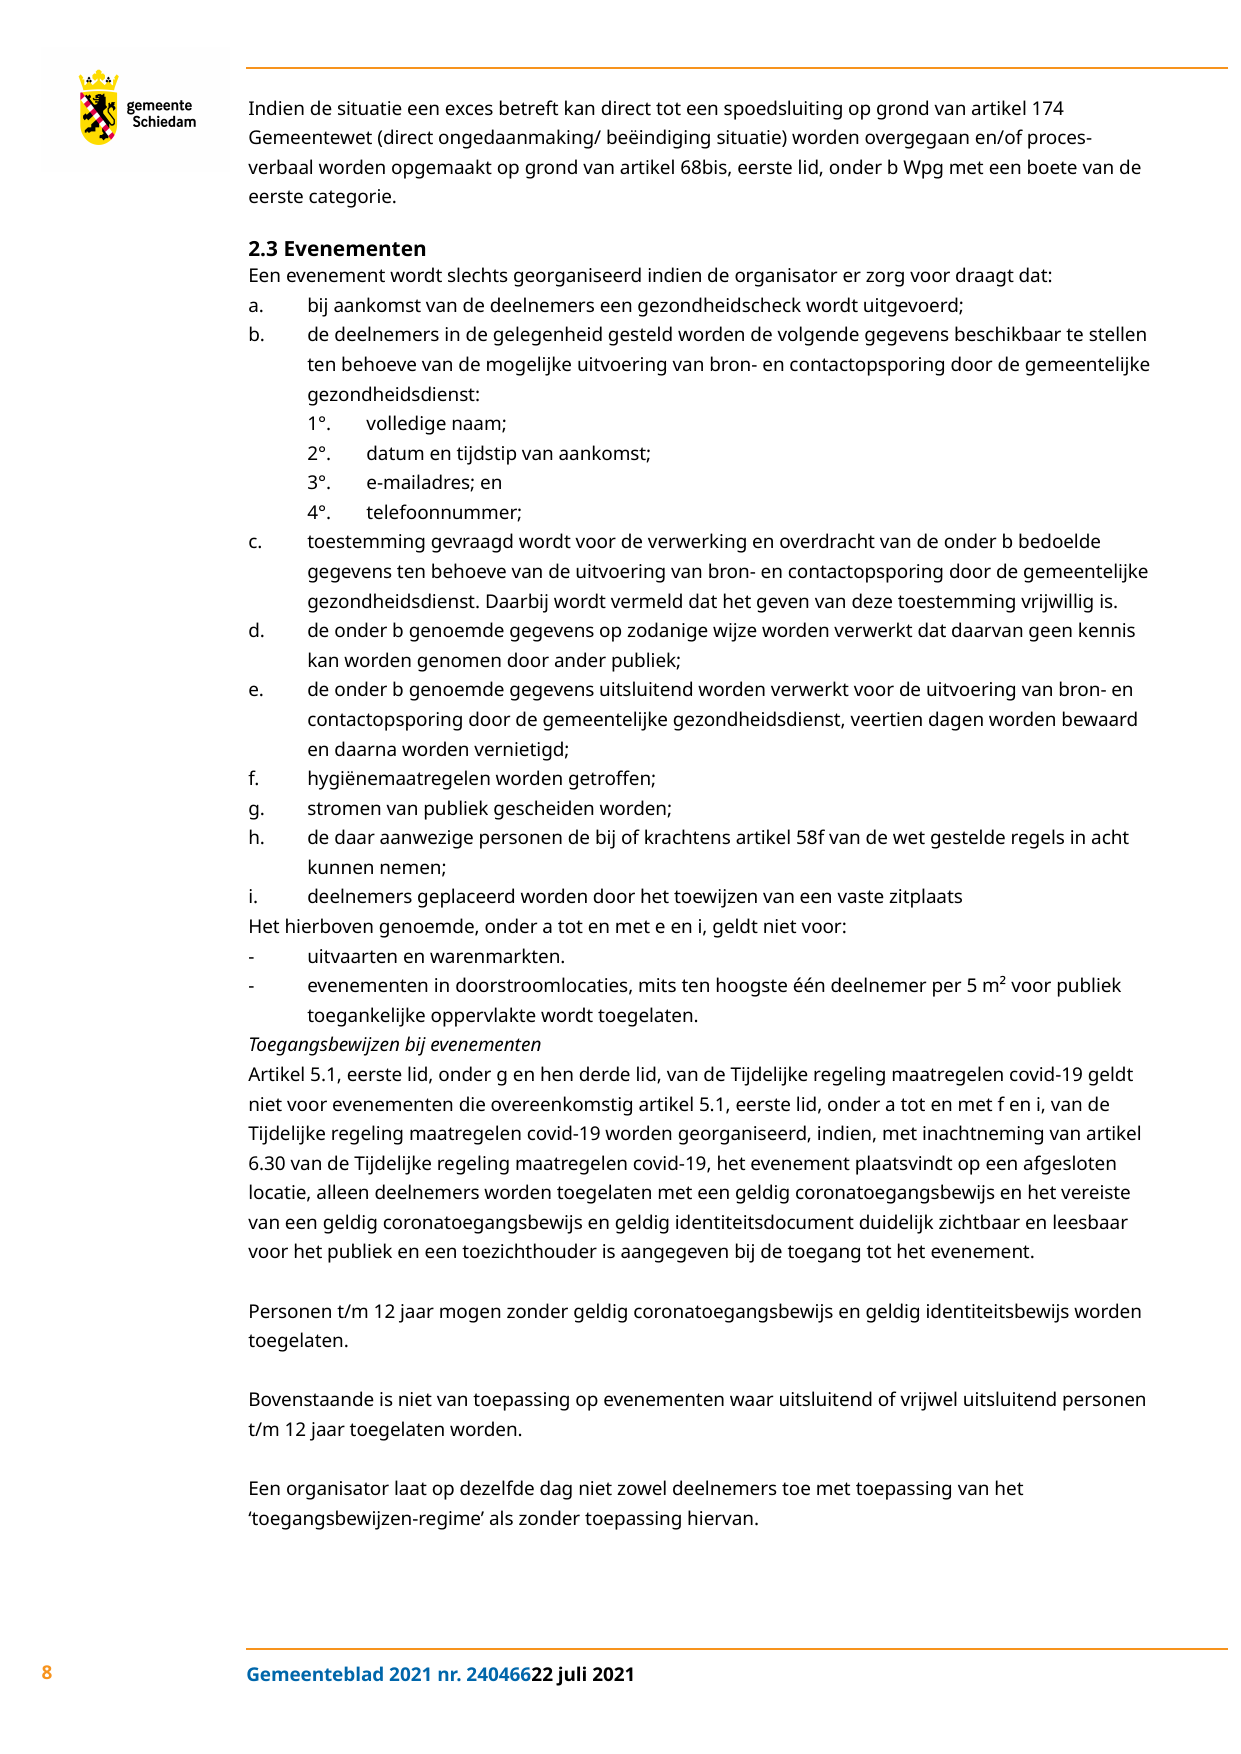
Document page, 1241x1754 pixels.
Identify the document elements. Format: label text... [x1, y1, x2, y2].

text Personen t/m 12 jaar mogen zonder geldig coronatoegangsbewijs en geldig identiteitsbewijs worden toegelaten. [248, 1298, 1152, 1353]
list telefoonnummer; [307, 499, 1152, 525]
list hygiënemaatregelen worden getroffen; [248, 765, 1152, 791]
text Indien de situatie een exces betreft kan direct tot een spoedsluiting op grond van artikel 174 Gemeentewet (direct ongedaanmaking/ beëindiging situatie) worden overgegaan en/of proces-verbaal worden opgemaakt op grond van artikel 68bis, eerste lid, onder b Wpg met een boete van de eerste categorie. [248, 95, 1152, 209]
list deelnemers geplaceerd worden door het toewijzen van een vaste zitplaats [248, 884, 1152, 909]
list bij aankomst van de deelnemers een gezondheidscheck wordt uitgevoerd; [248, 292, 1152, 318]
text Een organisator laat op dezelfde dag niet zowel deelnemers toe met toepassing van het ‘toegangsbewijzen-regime’ als zonder toepassing hiervan. [248, 1475, 1152, 1531]
list e-mailadres; en [307, 469, 1152, 495]
list de daar aanwezige personen de bij of krachtens artikel 58f van de wet gestelde regels in acht kunnen nemen; [248, 824, 1152, 880]
list datum en tijdstip van aankomst; [307, 440, 1152, 466]
list uitvaarten en warenmarkten. [248, 943, 1152, 968]
text Het hierboven genoemde, onder a tot en met e en i, geldt niet voor: [248, 913, 1152, 939]
list evenementen in doorstroomlocaties, mits ten hoogste één deelnemer per 5 m² voor publiek toegankelijke oppervlakte wordt toegelaten. [248, 972, 1152, 1028]
text 2.3 Evenementen [248, 234, 1152, 262]
list de onder b genoemde gegevens uitsluitend worden verwerkt voor de uitvoering van bron- en contactopsporing door de gemeentelijke gezondheidsdienst, veertien dagen worden bewaard en daarna worden vernietigd; [248, 677, 1152, 761]
text Een evenement wordt slechts georganiseerd indien de organisator er zorg voor draagt dat: [248, 262, 1152, 288]
list de onder b genoemde gegevens op zodanige wijze worden verwerkt dat daarvan geen kennis kan worden genomen door ander publiek; [248, 617, 1152, 673]
text Artikel 5.1, eerste lid, onder g en hen derde lid, van de Tijdelijke regeling maatregelen covid-19 geldt niet voor evenementen die overeenkomstig artikel 5.1, eerste lid, onder a tot en met f en i, van de Tijdelijke regeling maatregelen covid-19 worden georganiseerd, indien, met inachtneming van artikel 6.30 van de Tijdelijke regeling maatregelen covid-19, het evenement plaatsvindt op een afgesloten locatie, alleen deelnemers worden toegelaten met een geldig coronatoegangsbewijs en het vereiste van een geldig coronatoegangsbewijs en geldig identiteitsdocument duidelijk zichtbaar en leesbaar voor het publiek en een toezichthouder is aangegeven bij de toegang tot het evenement. [248, 1061, 1152, 1264]
list stromen van publiek gescheiden worden; [248, 795, 1152, 821]
list toestemming gevraagd wordt voor de verwerking en overdracht van de onder b bedoelde gegevens ten behoeve van de uitvoering van bron- en contactopsporing door de gemeentelijke gezondheidsdienst. Daarbij wordt vermeld dat het geven van deze toestemming vrijwillig is. [248, 529, 1152, 613]
picture [41, 47, 231, 172]
list volledige naam; [307, 410, 1152, 436]
text Toegangsbewijzen bij evenementen [248, 1032, 1152, 1057]
text Bovenstaande is niet van toepassing op evenementen waar uitsluitend of vrijwel uitsluitend personen t/m 12 jaar toegelaten worden. [248, 1387, 1152, 1442]
list de deelnemers in de gelegenheid gesteld worden de volgende gegevens beschikbaar te stellen ten behoeve van de mogelijke uitvoering van bron- en contactopsporing door de gemeentelijke gezondheidsdienst: [248, 322, 1152, 406]
